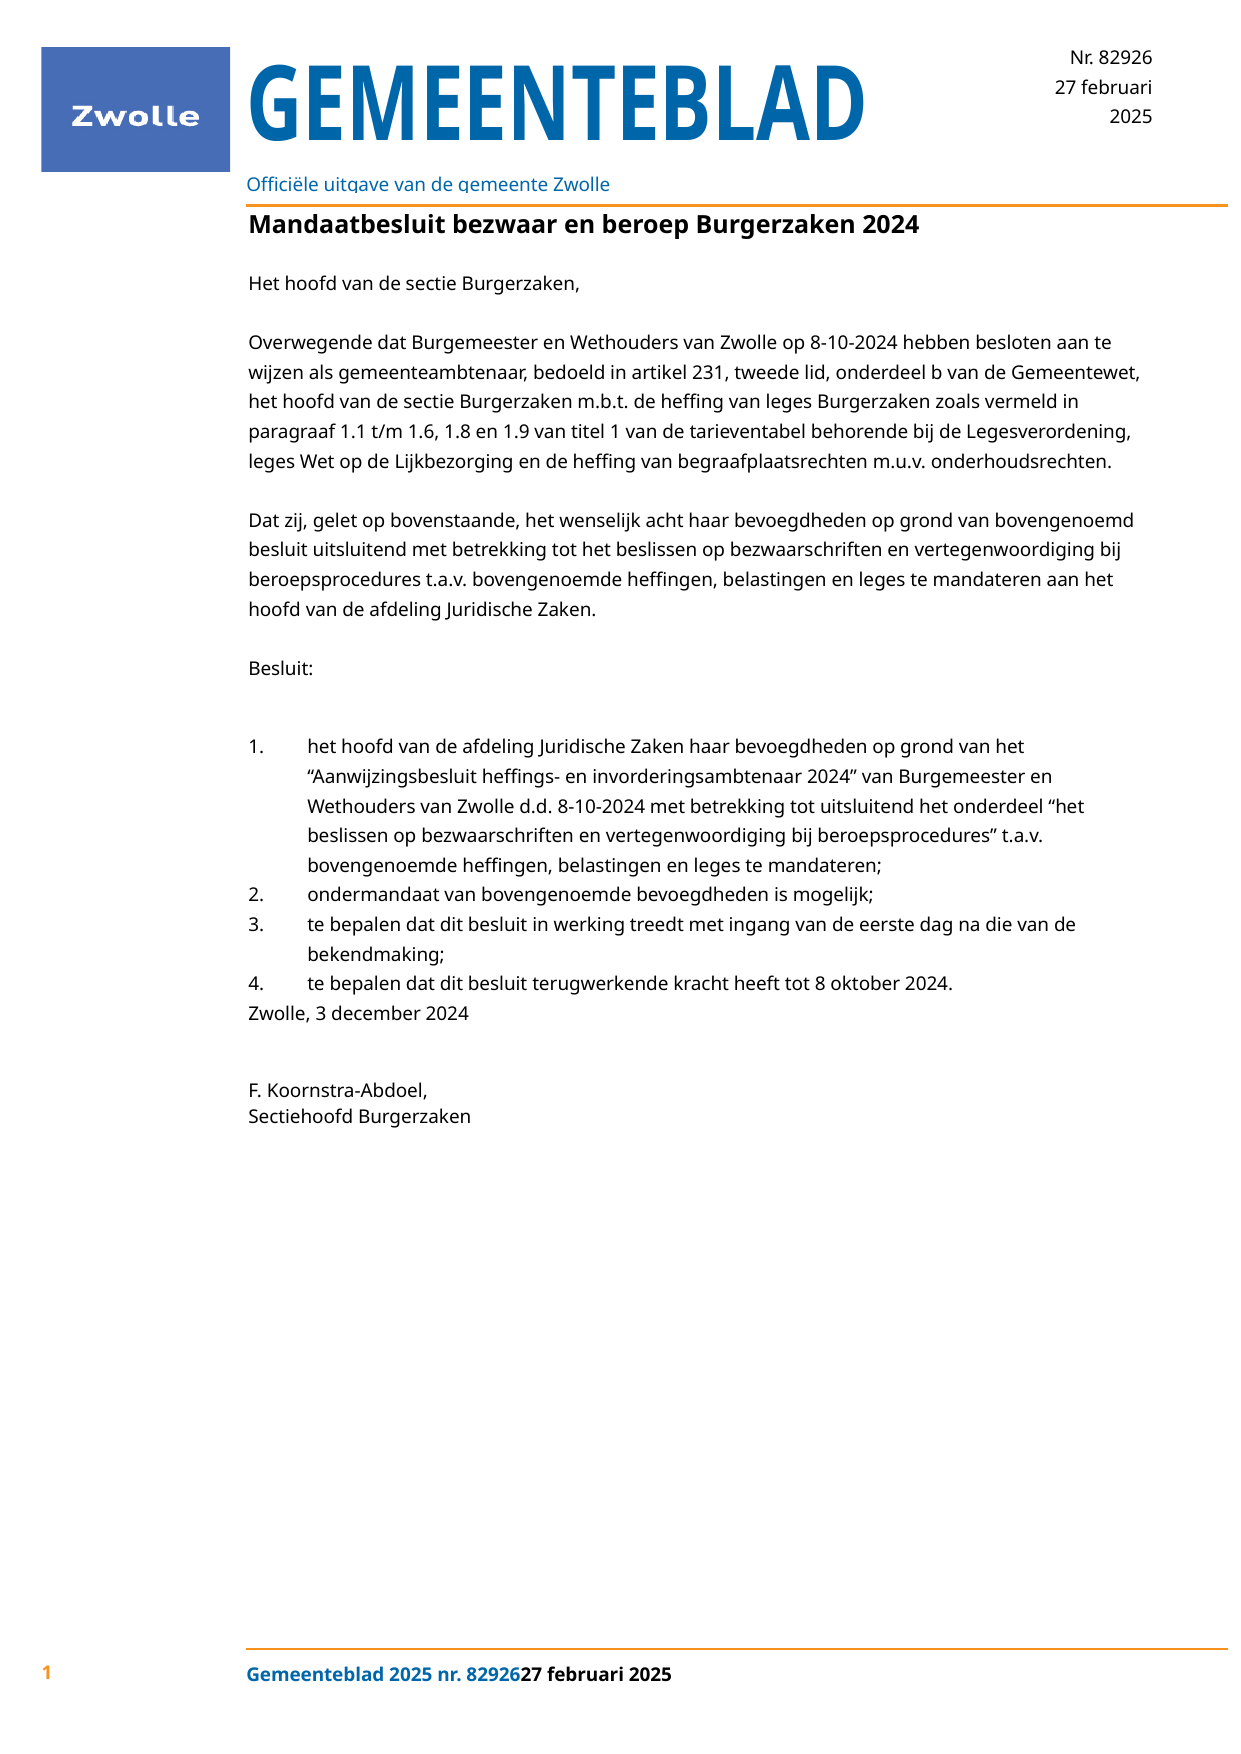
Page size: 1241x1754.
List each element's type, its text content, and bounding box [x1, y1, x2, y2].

picture [41, 47, 231, 172]
text Overwegende dat Burgemeester en Wethouders van Zwolle op 8-10-2024 hebben besloten aan te wijzen als gemeenteambtenaar, bedoeld in artikel 231, tweede lid, onderdeel b van de Gemeentewet, het hoofd van de sectie Burgerzaken m.b.t. de heffing van leges Burgerzaken zoals vermeld in paragraaf 1.1 t/m 1.6, 1.8 en 1.9 van titel 1 van de tarieventabel behorende bij de Legesverordening, leges Wet op de Lijkbezorging en de heffing van begraafplaatsrechten m.u.v. onderhoudsrechten. [248, 329, 1152, 473]
list het hoofd van de afdeling Juridische Zaken haar bevoegdheden op grond van het “Aanwijzingsbesluit heffings- en invorderingsambtenaar 2024” van Burgemeester en Wethouders van Zwolle d.d. 8-10-2024 met betrekking tot uitsluitend het onderdeel “het beslissen op bezwaarschriften en vertegenwoordiging bij beroepsprocedures” t.a.v. bovengenoemde heffingen, belastingen en leges te mandateren; [248, 734, 1152, 878]
text Mandaatbesluit bezwaar en beroep Burgerzaken 2024 [248, 207, 1152, 241]
text Zwolle, 3 december 2024 [248, 1000, 1152, 1026]
list te bepalen dat dit besluit terugwerkende kracht heeft tot 8 oktober 2024. [248, 970, 1152, 996]
list te bepalen dat dit besluit in werking treedt met ingang van de eerste dag na die van de bekendmaking; [248, 911, 1152, 967]
text F. Koornstra-Abdoel, [248, 1077, 1152, 1103]
text Sectiehoofd Burgerzaken [248, 1103, 1152, 1129]
text Dat zij, gelet op bovenstaande, het wenselijk acht haar bevoegdheden op grond van bovengenoemd besluit uitsluitend met betrekking tot het beslissen op bezwaarschriften en vertegenwoordiging bij beroepsprocedures t.a.v. bovengenoemde heffingen, belastingen en leges te mandateren aan het hoofd van de afdeling Juridische Zaken. [248, 507, 1152, 621]
text Besluit: [248, 655, 1152, 681]
list ondermandaat van bovengenoemde bevoegdheden is mogelijk; [248, 882, 1152, 907]
text Het hoofd van de sectie Burgerzaken, [248, 270, 1152, 296]
